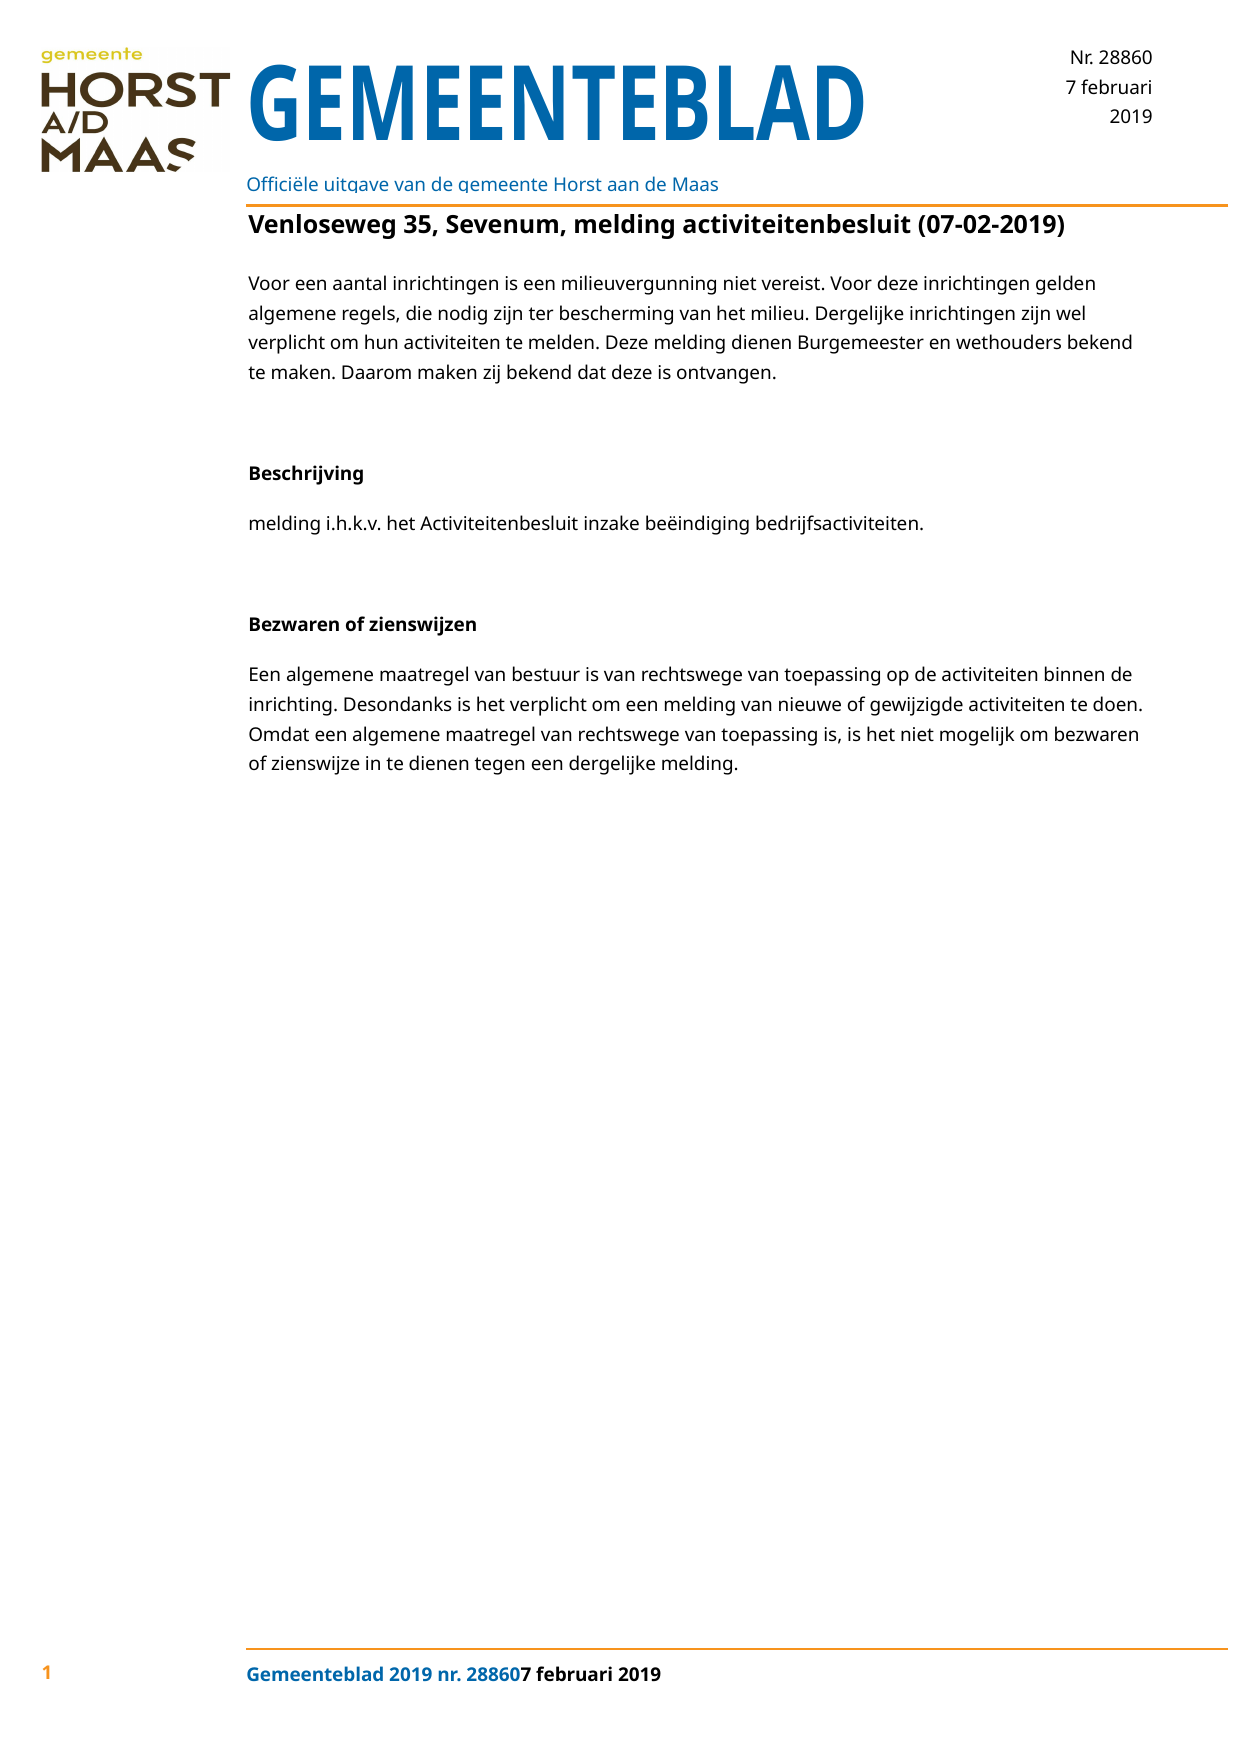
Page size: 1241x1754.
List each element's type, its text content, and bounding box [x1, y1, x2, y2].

text Beschrijving [248, 460, 1152, 486]
text Voor een aantal inrichtingen is een milieuvergunning niet vereist. Voor deze inrichtingen gelden algemene regels, die nodig zijn ter bescherming van het milieu. Dergelijke inrichtingen zijn wel verplicht om hun activiteiten te melden. Deze melding dienen Burgemeester en wethouders bekend te maken. Daarom maken zij bekend dat deze is ontvangen. [248, 270, 1152, 385]
text Bezwaren of zienswijzen [248, 611, 1152, 637]
text Een algemene maatregel van bestuur is van rechtswege van toepassing op de activiteiten binnen de inrichting. Desondanks is het verplicht om een melding van nieuwe of gewijzigde activiteiten te doen. Omdat een algemene maatregel van rechtswege van toepassing is, is het niet mogelijk om bezwaren of zienswijze in te dienen tegen een dergelijke melding. [248, 662, 1152, 776]
picture [41, 47, 231, 172]
text melding i.h.k.v. het Activiteitenbesluit inzake beëindiging bedrijfsactiviteiten. [248, 510, 1152, 536]
text Venloseweg 35, Sevenum, melding activiteitenbesluit (07-02-2019) [248, 207, 1152, 241]
